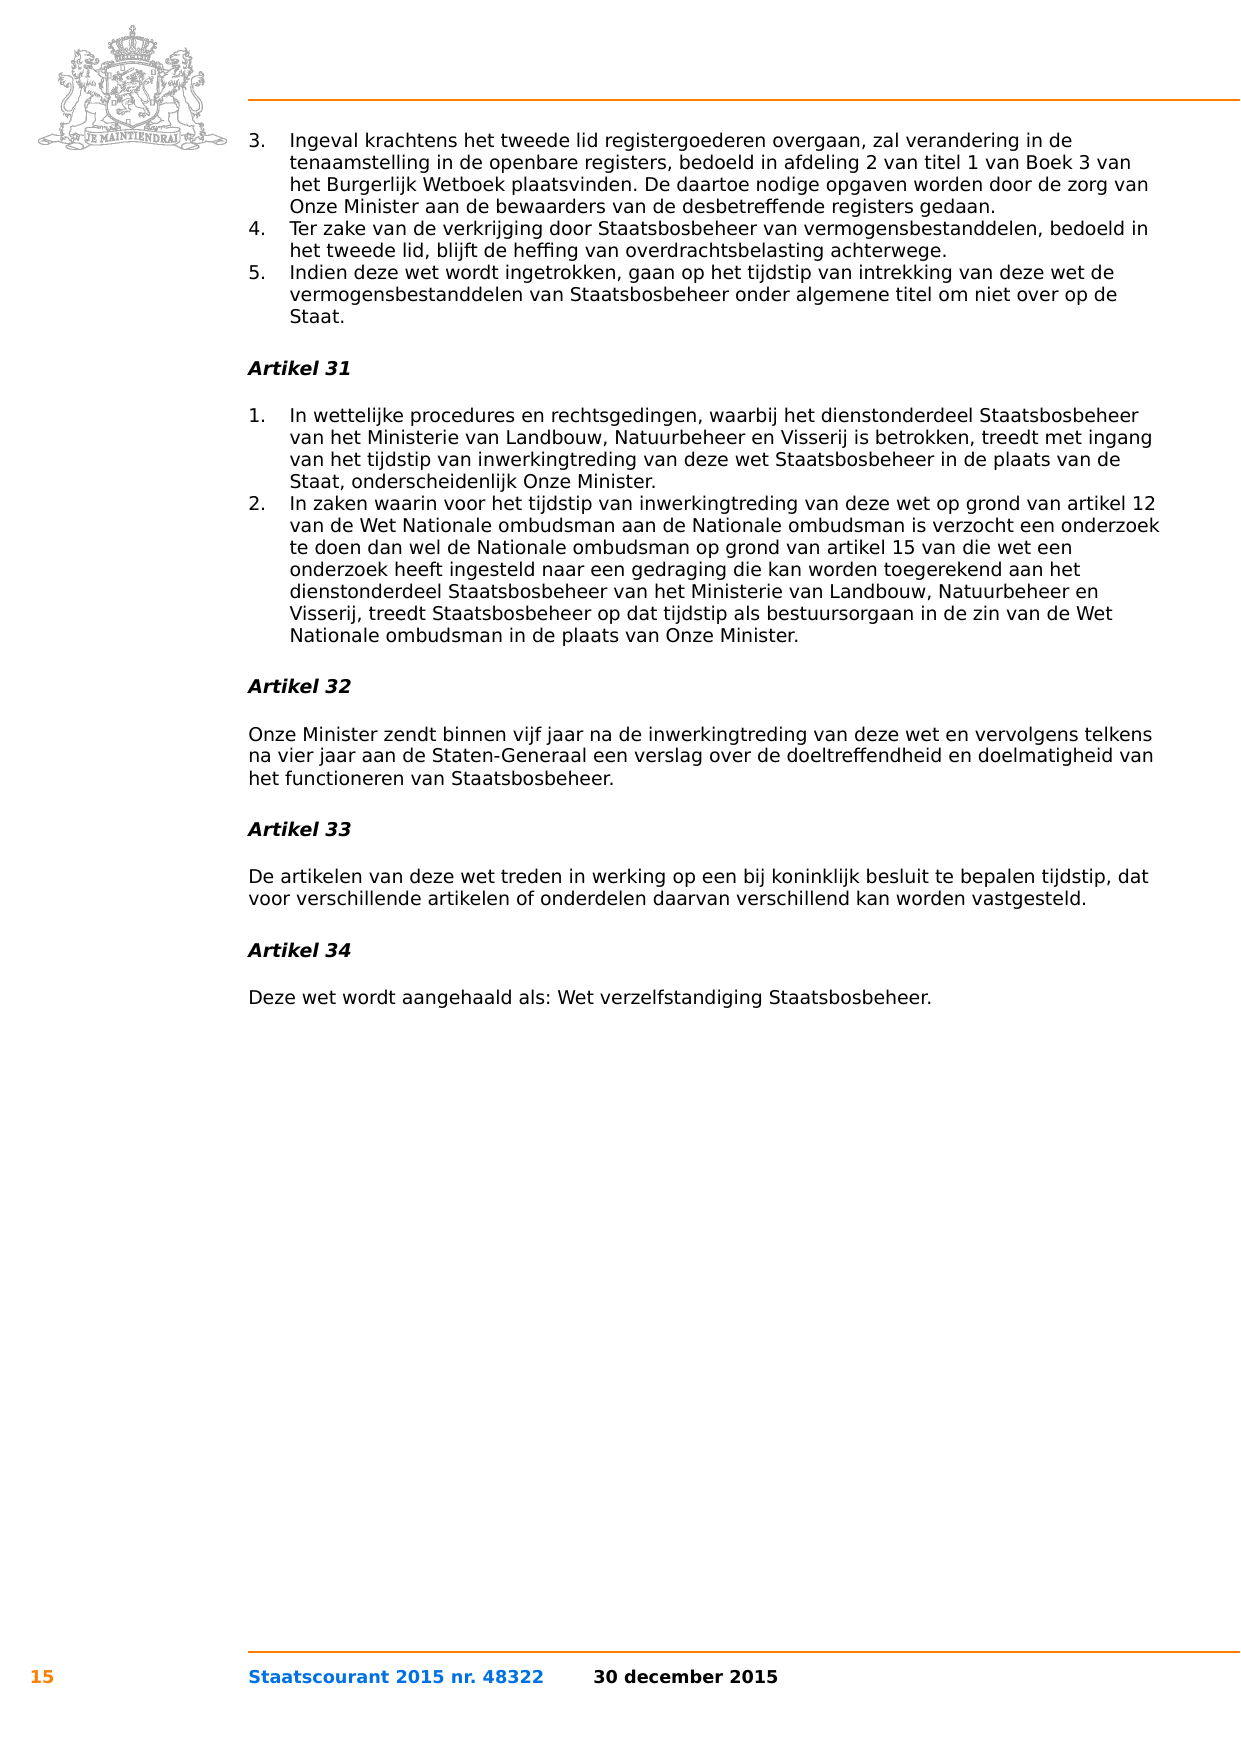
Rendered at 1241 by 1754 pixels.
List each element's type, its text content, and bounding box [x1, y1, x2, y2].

picture [38, 25, 227, 150]
subtitle Artikel 31 [248, 358, 1163, 380]
text De artikelen van deze wet treden in werking op een bij koninklijk besluit te bepalen tijdstip, dat voor verschillende artikelen of onderdelen daarvan verschillend kan worden vastgesteld. [248, 866, 1163, 910]
text 5. Indien deze wet wordt ingetrokken, gaan op het tijdstip van intrekking van deze wet de vermogensbestanddelen van Staatsbosbeheer onder algemene titel om niet over op de Staat. [248, 262, 1163, 328]
text 4. Ter zake van de verkrijging door Staatsbosbeheer van vermogensbestanddelen, bedoeld in het tweede lid, blijft de heffing van overdrachtsbelasting achterwege. [248, 218, 1163, 262]
subtitle Artikel 32 [248, 676, 1163, 698]
text 3. Ingeval krachtens het tweede lid registergoederen overgaan, zal verandering in de tenaamstelling in de openbare registers, bedoeld in afdeling 2 van titel 1 van Boek 3 van het Burgerlijk Wetboek plaatsvinden. De daartoe nodige opgaven worden door de zorg van Onze Minister aan de bewaarders van de desbetreffende registers gedaan. [248, 130, 1163, 218]
subtitle Artikel 34 [248, 940, 1163, 962]
subtitle Artikel 33 [248, 819, 1163, 841]
text Deze wet wordt aangehaald als: Wet verzelfstandiging Staatsbosbeheer. [248, 987, 1163, 1009]
text 1. In wettelijke procedures en rechtsgedingen, waarbij het dienstonderdeel Staatsbosbeheer van het Ministerie van Landbouw, Natuurbeheer en Visserij is betrokken, treedt met ingang van het tijdstip van inwerkingtreding van deze wet Staatsbosbeheer in de plaats van de Staat, onderscheidenlijk Onze Minister. [248, 405, 1163, 493]
text 2. In zaken waarin voor het tijdstip van inwerkingtreding van deze wet op grond van artikel 12 van de Wet Nationale ombudsman aan de Nationale ombudsman is verzocht een onderzoek te doen dan wel de Nationale ombudsman op grond van artikel 15 van die wet een onderzoek heeft ingesteld naar een gedraging die kan worden toegerekend aan het dienstonderdeel Staatsbosbeheer van het Ministerie van Landbouw, Natuurbeheer en Visserij, treedt Staatsbosbeheer op dat tijdstip als bestuursorgaan in de zin van de Wet Nationale ombudsman in de plaats van Onze Minister. [248, 493, 1163, 646]
text Onze Minister zendt binnen vijf jaar na de inwerkingtreding van deze wet en vervolgens telkens na vier jaar aan de Staten-Generaal een verslag over de doeltreffendheid en doelmatigheid van het functioneren van Staatsbosbeheer. [248, 723, 1163, 789]
